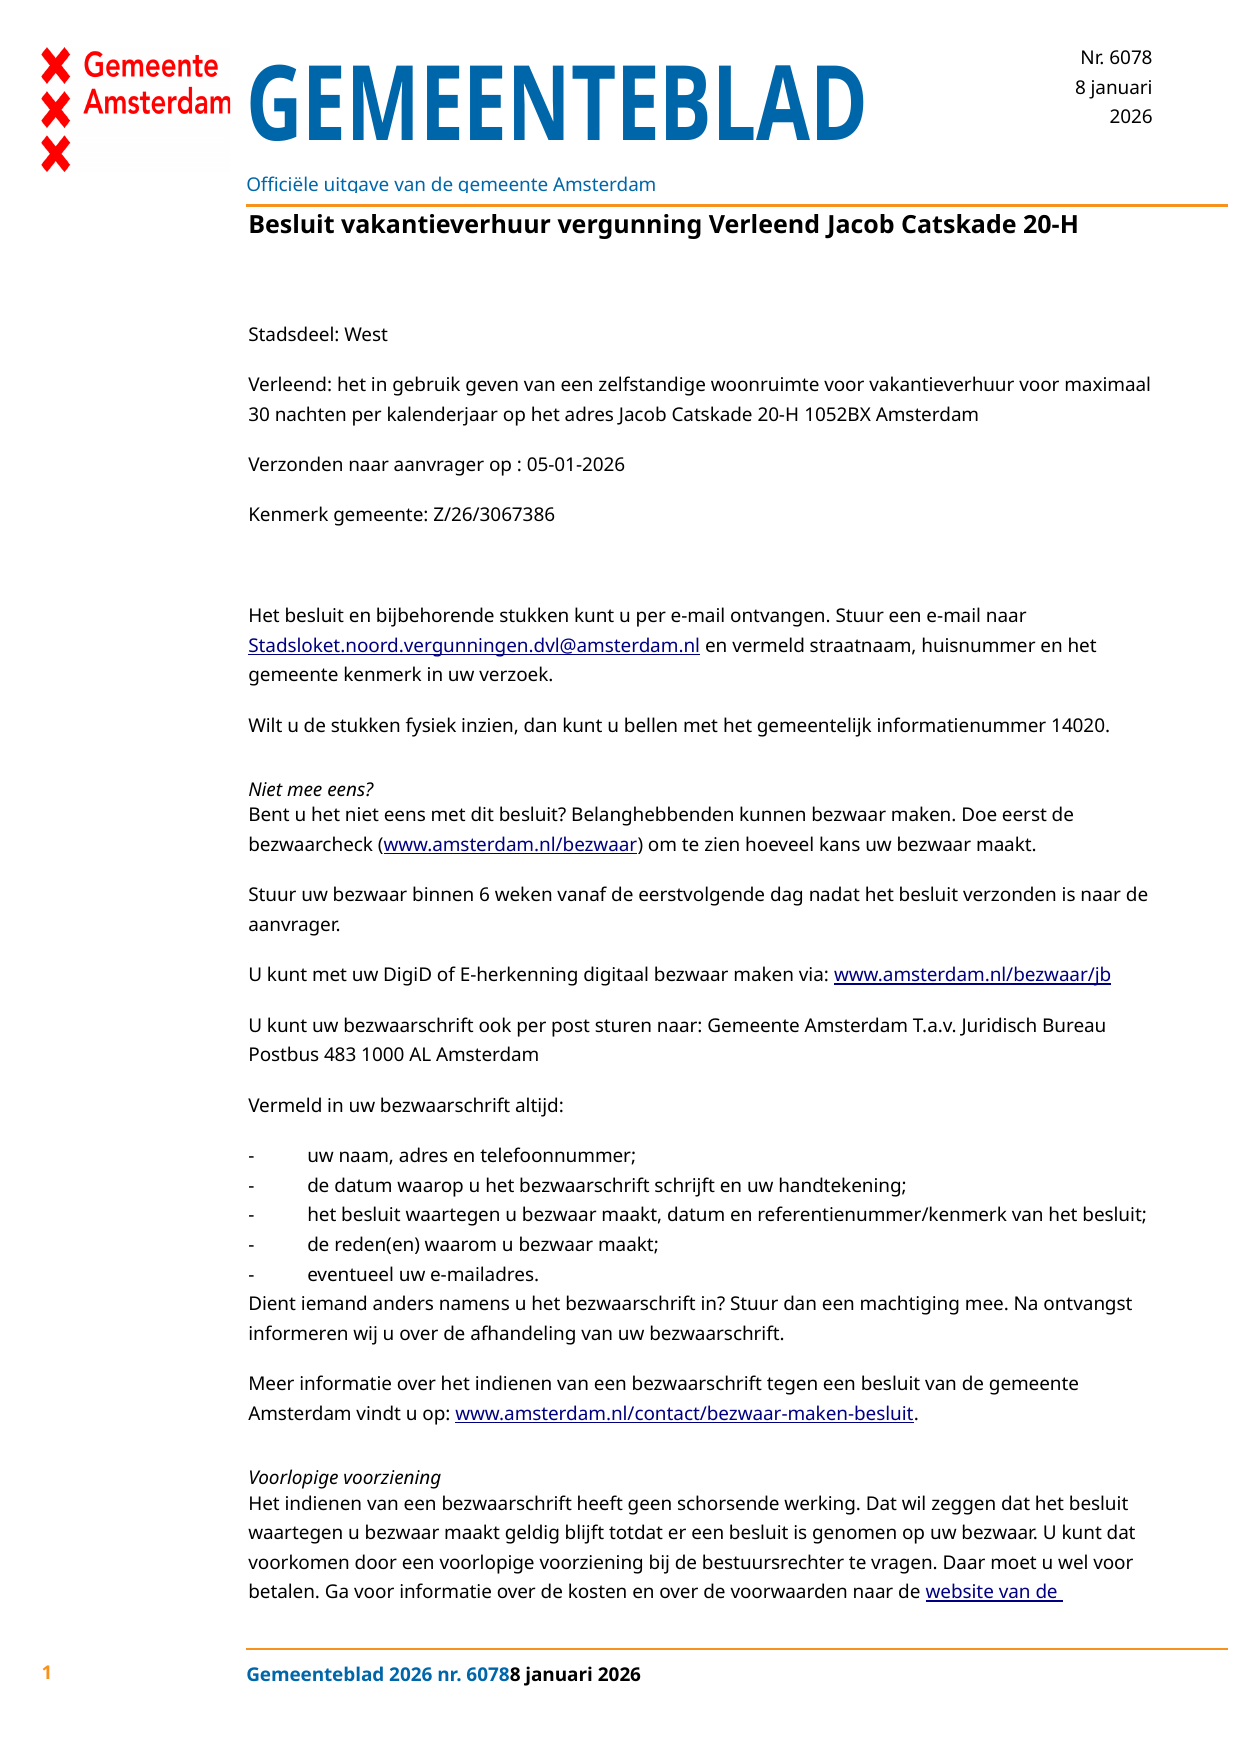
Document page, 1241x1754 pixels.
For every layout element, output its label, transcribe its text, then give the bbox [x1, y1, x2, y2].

list de datum waarop u het bezwaarschrift schrijft en uw handtekening; [248, 1172, 1152, 1198]
text U kunt uw bezwaarschrift ook per post sturen naar: Gemeente Amsterdam T.a.v. Juridisch Bureau Postbus 483 1000 AL Amsterdam [248, 1012, 1152, 1067]
text Voorlopige voorziening [248, 1464, 1152, 1490]
text Bent u het niet eens met dit besluit? Belanghebbenden kunnen bezwaar maken. Doe eerst de bezwaarcheck (www.amsterdam.nl/bezwaar) om te zien hoeveel kans uw bezwaar maakt. [248, 802, 1152, 857]
text U kunt met uw DigiD of E-herkenning digitaal bezwaar maken via: www.amsterdam.nl/bezwaar/jb [248, 962, 1152, 987]
text Verleend: het in gebruik geven van een zelfstandige woonruimte voor vakantieverhuur voor maximaal 30 nachten per kalenderjaar op het adres Jacob Catskade 20-H 1052BX Amsterdam [248, 371, 1152, 426]
list uw naam, adres en telefoonnummer; [248, 1142, 1152, 1168]
text Meer informatie over het indienen van een bezwaarschrift tegen een besluit van de gemeente Amsterdam vindt u op: www.amsterdam.nl/contact/bezwaar-maken-besluit. [248, 1370, 1152, 1426]
text Niet mee eens? [248, 776, 1152, 802]
list het besluit waartegen u bezwaar maakt, datum en referentienummer/kenmerk van het besluit; [248, 1202, 1152, 1227]
text Stadsdeel: West [248, 321, 1152, 346]
picture [41, 47, 231, 172]
text Het besluit en bijbehorende stukken kunt u per e-mail ontvangen. Stuur een e-mail naar Stadsloket.noord.vergunningen.dvl@amsterdam.nl en vermeld straatnaam, huisnummer en het gemeente kenmerk in uw verzoek. [248, 602, 1152, 687]
list de reden(en) waarom u bezwaar maakt; [248, 1231, 1152, 1257]
text Kenmerk gemeente: Z/26/3067386 [248, 502, 1152, 527]
text Besluit vakantieverhuur vergunning Verleend Jacob Catskade 20-H [248, 207, 1152, 241]
text Vermeld in uw bezwaarschrift altijd: [248, 1092, 1152, 1118]
text Het indienen van een bezwaarschrift heeft geen schorsende werking. Dat wil zeggen dat het besluit waartegen u bezwaar maakt geldig blijft totdat er een besluit is genomen op uw bezwaar. U kunt dat voorkomen door een voorlopige voorziening bij de bestuursrechter te vragen. Daar moet u wel voor betalen. Ga voor informatie over de kosten en over de voorwaarden naar de website van de [248, 1490, 1152, 1604]
list eventueel uw e-mailadres. [248, 1261, 1152, 1287]
text Stuur uw bezwaar binnen 6 weken vanaf de eerstvolgende dag nadat het besluit verzonden is naar de aanvrager. [248, 882, 1152, 937]
text Wilt u de stukken fysiek inzien, dan kunt u bellen met het gemeentelijk informatienummer 14020. [248, 712, 1152, 738]
text Dient iemand anders namens u het bezwaarschrift in? Stuur dan een machtiging mee. Na ontvangst informeren wij u over de afhandeling van uw bezwaarschrift. [248, 1290, 1152, 1346]
text Verzonden naar aanvrager op : 05-01-2026 [248, 451, 1152, 477]
